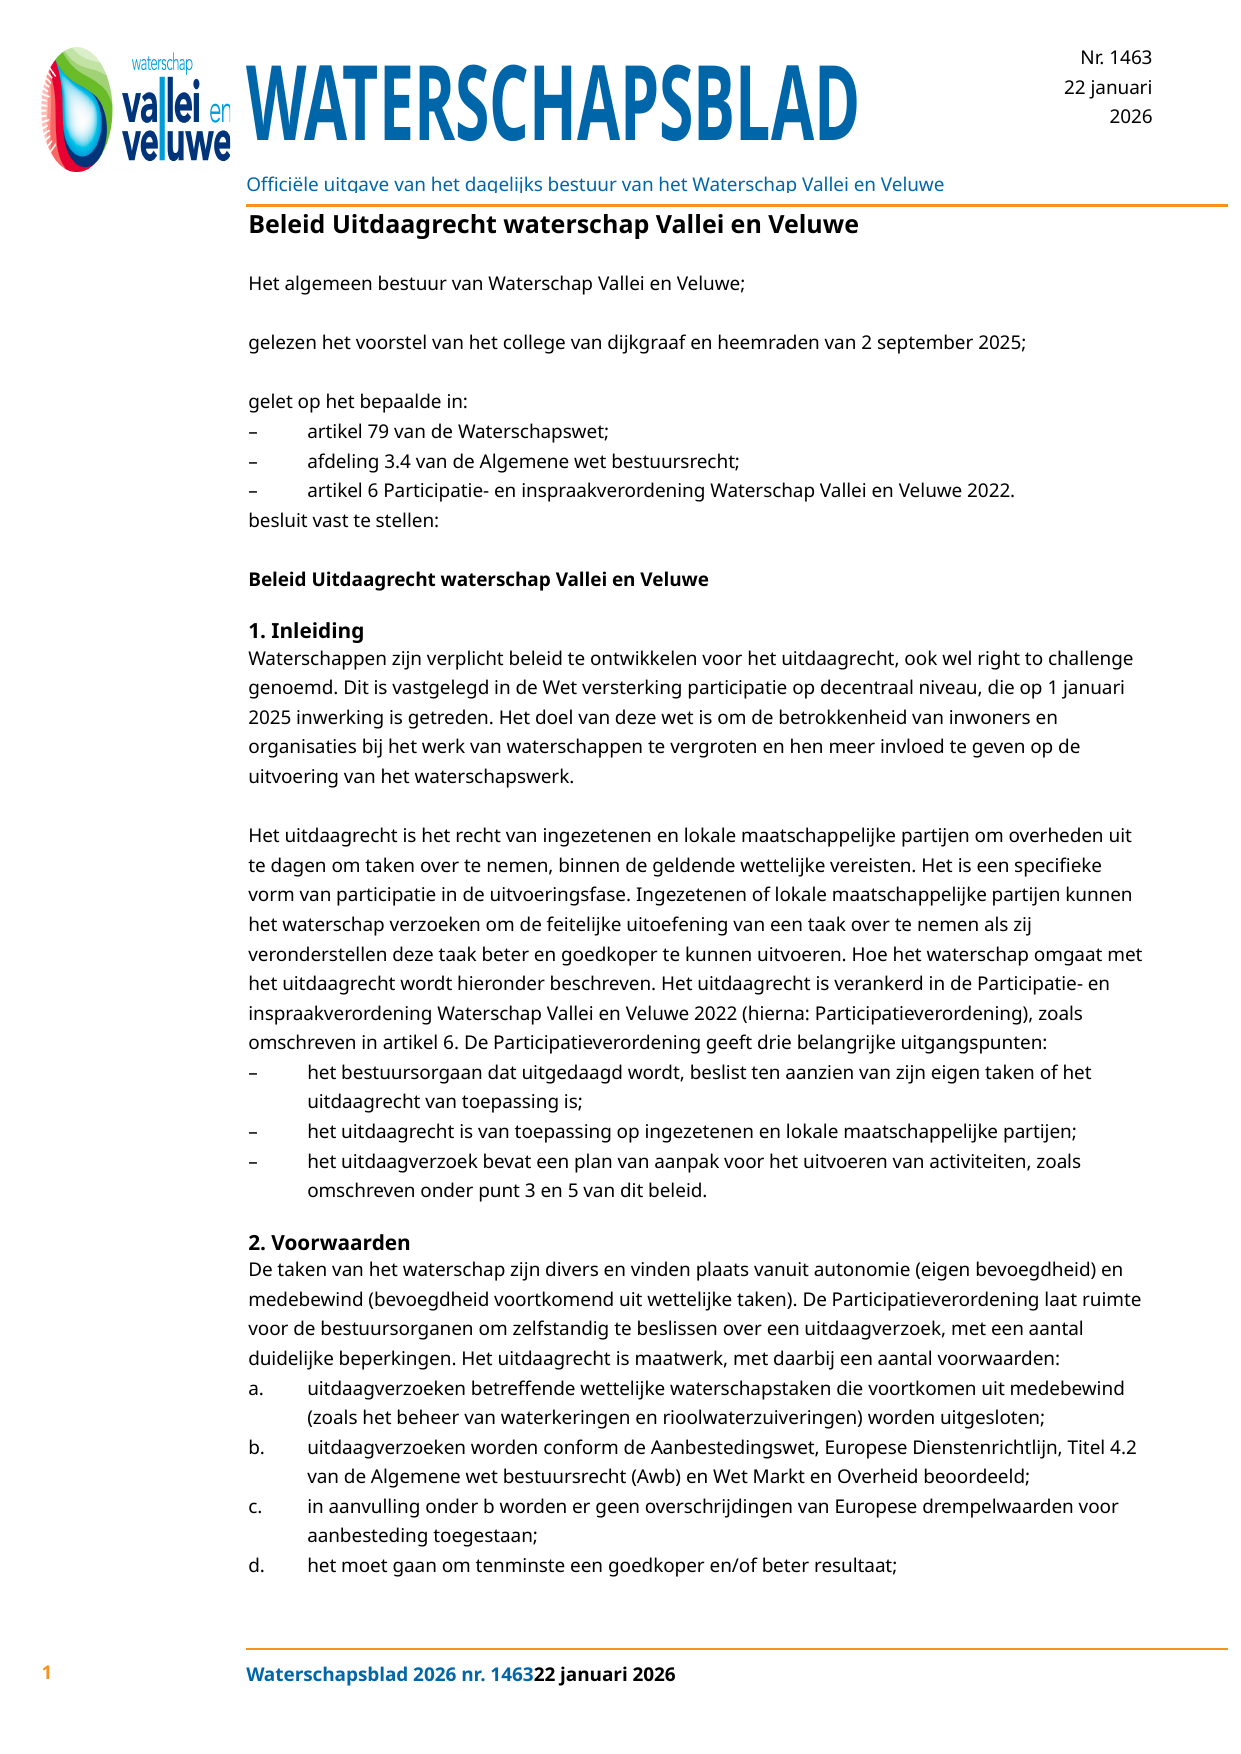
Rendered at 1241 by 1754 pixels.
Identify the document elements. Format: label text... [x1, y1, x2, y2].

text Beleid Uitdaagrecht waterschap Vallei en Veluwe [248, 566, 1152, 592]
list het uitdaagverzoek bevat een plan van aanpak voor het uitvoeren van activiteiten, zoals omschreven onder punt 3 en 5 van dit beleid. [248, 1148, 1152, 1203]
text gelet op het bepaalde in: [248, 389, 1152, 414]
text De taken van het waterschap zijn divers en vinden plaats vanuit autonomie (eigen bevoegdheid) en medebewind (bevoegdheid voortkomend uit wettelijke taken). De Participatieverordening laat ruimte voor de bestuursorganen om zelfstandig te beslissen over een uitdaagverzoek, met een aantal duidelijke beperkingen. Het uitdaagrecht is maatwerk, met daarbij een aantal voorwaarden: [248, 1256, 1152, 1371]
list artikel 79 van de Waterschapswet; [248, 418, 1152, 444]
list het bestuursorgaan dat uitgedaagd wordt, beslist ten aanzien van zijn eigen taken of het uitdaagrecht van toepassing is; [248, 1059, 1152, 1114]
picture [41, 47, 231, 172]
text besluit vast te stellen: [248, 507, 1152, 533]
text gelezen het voorstel van het college van dijkgraaf en heemraden van 2 september 2025; [248, 329, 1152, 355]
list afdeling 3.4 van de Algemene wet bestuursrecht; [248, 448, 1152, 473]
list het moet gaan om tenminste een goedkoper en/of beter resultaat; [248, 1552, 1152, 1578]
text Beleid Uitdaagrecht waterschap Vallei en Veluwe [248, 207, 1152, 241]
text Het algemeen bestuur van Waterschap Vallei en Veluwe; [248, 270, 1152, 296]
text 2. Voorwaarden [248, 1228, 1152, 1256]
text 1. Inleiding [248, 617, 1152, 645]
list het uitdaagrecht is van toepassing op ingezetenen en lokale maatschappelijke partijen; [248, 1118, 1152, 1144]
text Het uitdaagrecht is het recht van ingezetenen en lokale maatschappelijke partijen om overheden uit te dagen om taken over te nemen, binnen de geldende wettelijke vereisten. Het is een specifieke vorm van participatie in de uitvoeringsfase. Ingezetenen of lokale maatschappelijke partijen kunnen het waterschap verzoeken om de feitelijke uitoefening van een taak over te nemen als zij veronderstellen deze taak beter en goedkoper te kunnen uitvoeren. Hoe het waterschap omgaat met het uitdaagrecht wordt hieronder beschreven. Het uitdaagrecht is verankerd in de Participatie- en inspraakverordening Waterschap Vallei en Veluwe 2022 (hierna: Participatieverordening), zoals omschreven in artikel 6. De Participatieverordening geeft drie belangrijke uitgangspunten: [248, 822, 1152, 1055]
list uitdaagverzoeken worden conform de Aanbestedingswet, Europese Dienstenrichtlijn, Titel 4.2 van de Algemene wet bestuursrecht (Awb) en Wet Markt en Overheid beoordeeld; [248, 1434, 1152, 1489]
list in aanvulling onder b worden er geen overschrijdingen van Europese drempelwaarden voor aanbesteding toegestaan; [248, 1493, 1152, 1548]
list uitdaagverzoeken betreffende wettelijke waterschapstaken die voortkomen uit medebewind (zoals het beheer van waterkeringen en rioolwaterzuiveringen) worden uitgesloten; [248, 1375, 1152, 1430]
text Waterschappen zijn verplicht beleid te ontwikkelen voor het uitdaagrecht, ook wel right to challenge genoemd. Dit is vastgelegd in de Wet versterking participatie op decentraal niveau, die op 1 januari 2025 inwerking is getreden. Het doel van deze wet is om de betrokkenheid van inwoners en organisaties bij het werk van waterschappen te vergroten en hen meer invloed te geven op de uitvoering van het waterschapswerk. [248, 645, 1152, 789]
list artikel 6 Participatie- en inspraakverordening Waterschap Vallei en Veluwe 2022. [248, 477, 1152, 503]
